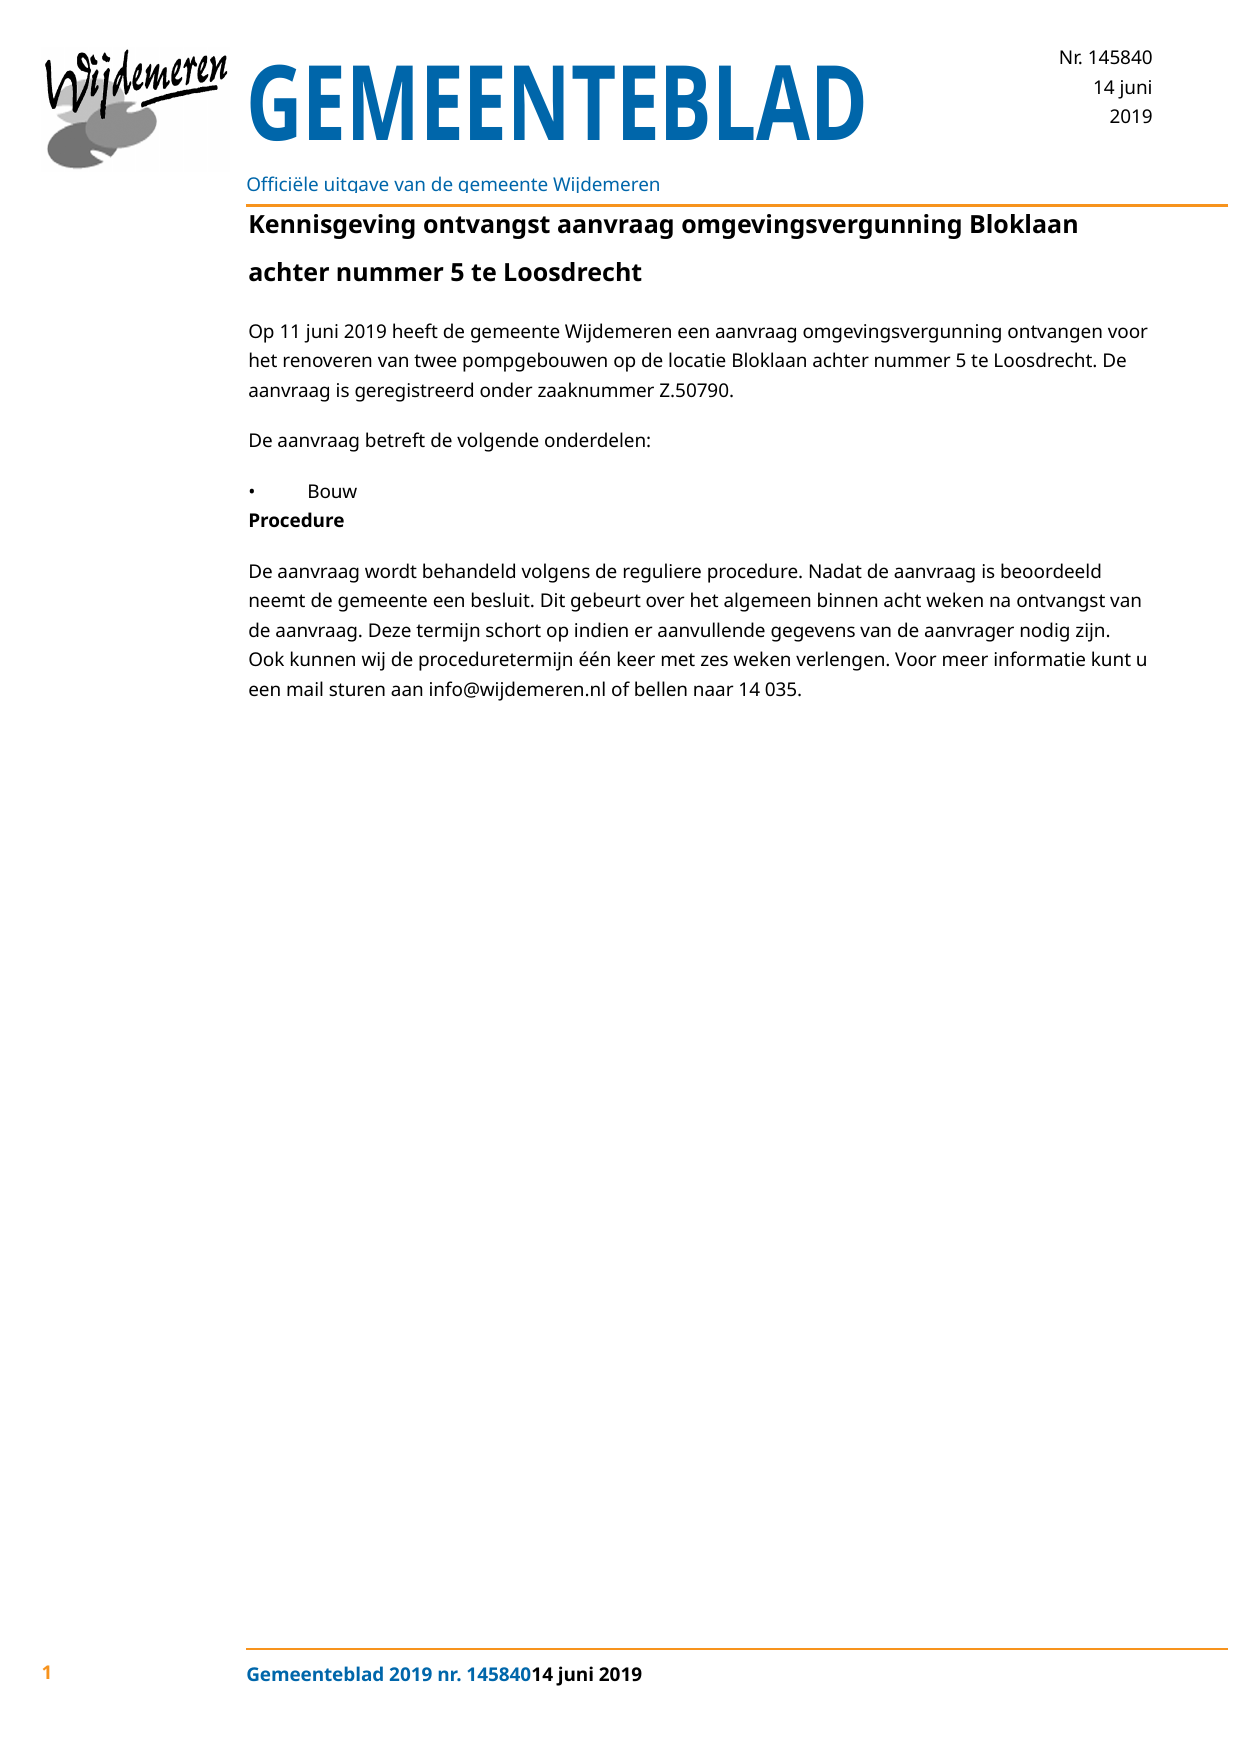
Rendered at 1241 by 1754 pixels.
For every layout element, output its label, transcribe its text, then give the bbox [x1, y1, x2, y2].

text Procedure [248, 507, 1152, 533]
text Op 11 juni 2019 heeft de gemeente Wijdemeren een aanvraag omgevingsvergunning ontvangen voor het renoveren van twee pompgebouwen op de locatie Bloklaan achter nummer 5 te Loosdrecht. De aanvraag is geregistreerd onder zaaknummer Z.50790. [248, 318, 1152, 403]
text De aanvraag betreft de volgende onderdelen: [248, 427, 1152, 453]
list Bouw [248, 478, 1152, 504]
text De aanvraag wordt behandeld volgens de reguliere procedure. Nadat de aanvraag is beoordeeld neemt de gemeente een besluit. Dit gebeurt over het algemeen binnen acht weken na ontvangst van de aanvraag. Deze termijn schort op indien er aanvullende gegevens van de aanvrager nodig zijn. Ook kunnen wij de proceduretermijn één keer met zes weken verlengen. Voor meer informatie kunt u een mail sturen aan info@wijdemeren.nl of bellen naar 14 035. [248, 558, 1152, 702]
text Kennisgeving ontvangst aanvraag omgevingsvergunning Bloklaan achter nummer 5 te Loosdrecht [248, 207, 1152, 288]
picture [41, 47, 231, 172]
